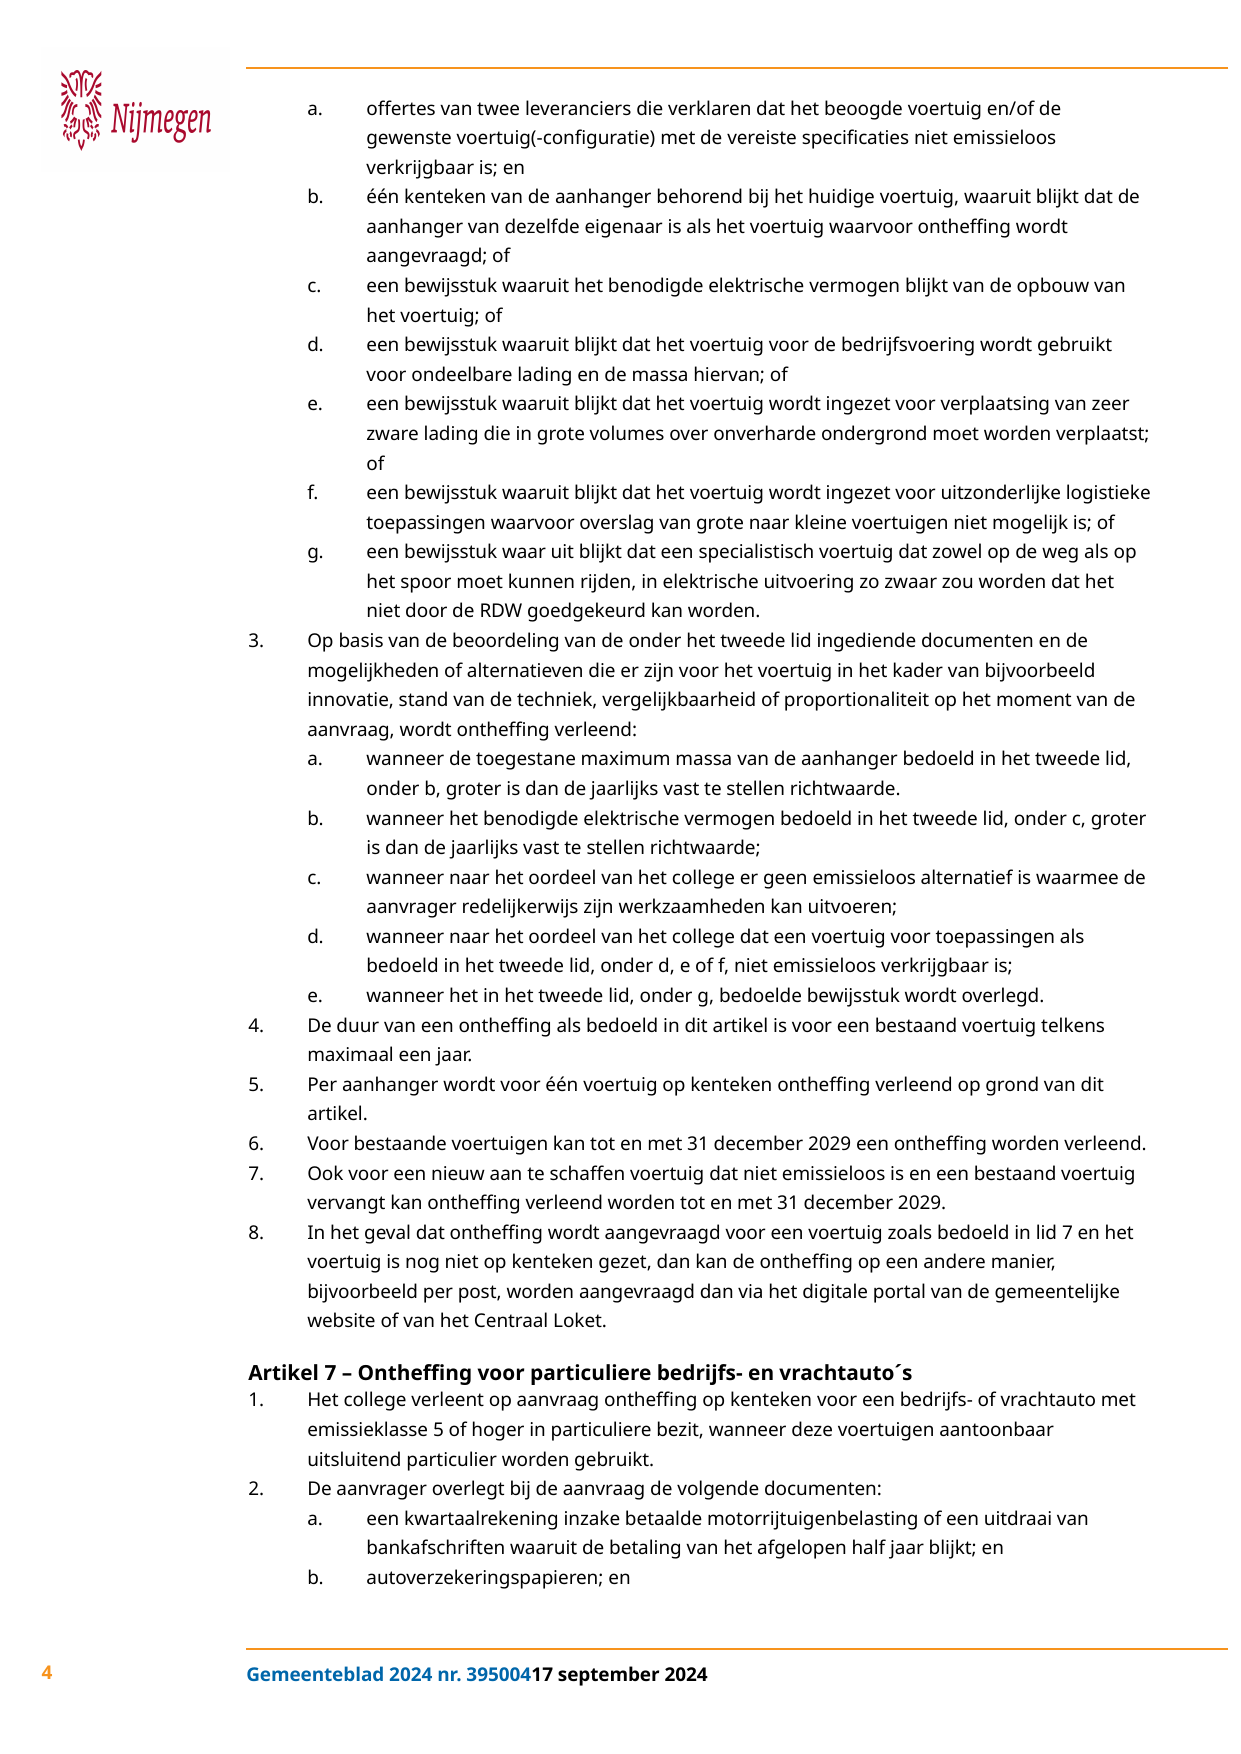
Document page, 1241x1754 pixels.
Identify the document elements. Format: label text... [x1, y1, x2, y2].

list een kwartaalrekening inzake betaalde motorrijtuigenbelasting of een uitdraai van bankafschriften waaruit de betaling van het afgelopen half jaar blijkt; en [307, 1505, 1152, 1560]
list een bewijsstuk waaruit blijkt dat het voertuig wordt ingezet voor verplaatsing van zeer zware lading die in grote volumes over onverharde ondergrond moet worden verplaatst; of [307, 391, 1152, 476]
list een bewijsstuk waaruit blijkt dat het voertuig wordt ingezet voor uitzonderlijke logistieke toepassingen waarvoor overslag van grote naar kleine voertuigen niet mogelijk is; of [307, 479, 1152, 535]
list autoverzekeringspapieren; en [307, 1564, 1152, 1590]
list een bewijsstuk waaruit het benodigde elektrische vermogen blijkt van de opbouw van het voertuig; of [307, 272, 1152, 328]
list wanneer naar het oordeel van het college er geen emissieloos alternatief is waarmee de aanvrager redelijkerwijs zijn werkzaamheden kan uitvoeren; [307, 864, 1152, 919]
list De aanvrager overlegt bij de aanvraag de volgende documenten: [248, 1475, 1152, 1501]
list Op basis van de beoordeling van de onder het tweede lid ingediende documenten en de mogelijkheden of alternatieven die er zijn voor het voertuig in het kader van bijvoorbeeld innovatie, stand van de techniek, vergelijkbaarheid of proportionaliteit op het moment van de aanvraag, wordt ontheffing verleend: [248, 627, 1152, 742]
text Artikel 7 – Ontheffing voor particuliere bedrijfs- en vrachtauto´s [248, 1358, 1152, 1387]
list Voor bestaande voertuigen kan tot en met 31 december 2029 een ontheffing worden verleend. [248, 1130, 1152, 1156]
list wanneer naar het oordeel van het college dat een voertuig voor toepassingen als bedoeld in het tweede lid, onder d, e of f, niet emissieloos verkrijgbaar is; [307, 923, 1152, 978]
list In het geval dat ontheffing wordt aangevraagd voor een voertuig zoals bedoeld in lid 7 en het voertuig is nog niet op kenteken gezet, dan kan de ontheffing op een andere manier, bijvoorbeeld per post, worden aangevraagd dan via het digitale portal van de gemeentelijke website of van het Centraal Loket. [248, 1219, 1152, 1333]
list Ook voor een nieuw aan te schaffen voertuig dat niet emissieloos is en een bestaand voertuig vervangt kan ontheffing verleend worden tot en met 31 december 2029. [248, 1160, 1152, 1215]
list wanneer het benodigde elektrische vermogen bedoeld in het tweede lid, onder c, groter is dan de jaarlijks vast te stellen richtwaarde; [307, 805, 1152, 860]
list een bewijsstuk waar uit blijkt dat een specialistisch voertuig dat zowel op de weg als op het spoor moet kunnen rijden, in elektrische uitvoering zo zwaar zou worden dat het niet door de RDW goedgekeurd kan worden. [307, 538, 1152, 623]
list wanneer het in het tweede lid, onder g, bedoelde bewijsstuk wordt overlegd. [307, 982, 1152, 1008]
picture [41, 47, 231, 172]
list wanneer de toegestane maximum massa van de aanhanger bedoeld in het tweede lid, onder b, groter is dan de jaarlijks vast te stellen richtwaarde. [307, 746, 1152, 801]
list De duur van een ontheffing als bedoeld in dit artikel is voor een bestaand voertuig telkens maximaal een jaar. [248, 1012, 1152, 1067]
list een bewijsstuk waaruit blijkt dat het voertuig voor de bedrijfsvoering wordt gebruikt voor ondeelbare lading en de massa hiervan; of [307, 331, 1152, 387]
list Het college verleent op aanvraag ontheffing op kenteken voor een bedrijfs- of vrachtauto met emissieklasse 5 of hoger in particuliere bezit, wanneer deze voertuigen aantoonbaar uitsluitend particulier worden gebruikt. [248, 1387, 1152, 1471]
list offertes van twee leveranciers die verklaren dat het beoogde voertuig en/of de gewenste voertuig(-configuratie) met de vereiste specificaties niet emissieloos verkrijgbaar is; en [307, 95, 1152, 180]
list Per aanhanger wordt voor één voertuig op kenteken ontheffing verleend op grond van dit artikel. [248, 1071, 1152, 1126]
list één kenteken van de aanhanger behorend bij het huidige voertuig, waaruit blijkt dat de aanhanger van dezelfde eigenaar is als het voertuig waarvoor ontheffing wordt aangevraagd; of [307, 183, 1152, 268]
